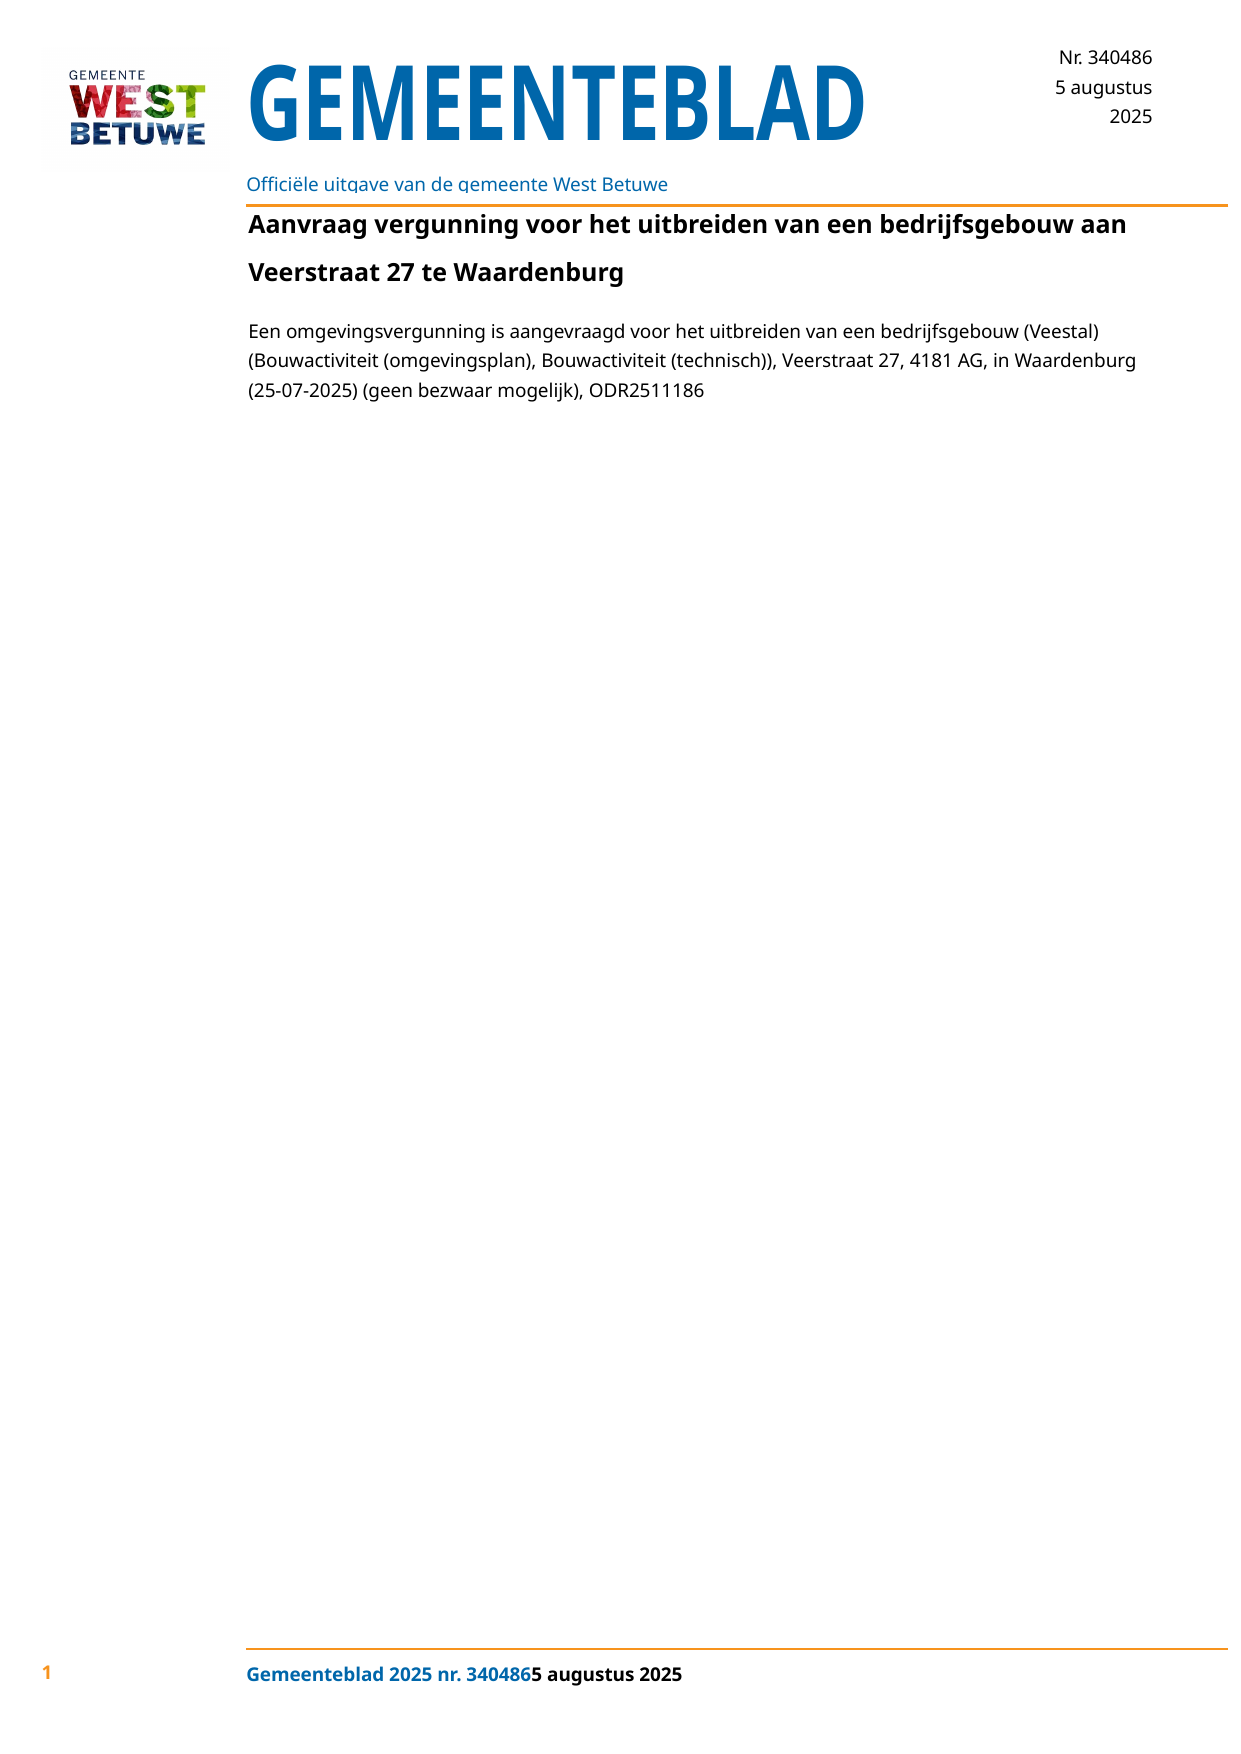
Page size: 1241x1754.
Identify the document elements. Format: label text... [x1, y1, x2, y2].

text Aanvraag vergunning voor het uitbreiden van een bedrijfsgebouw aan Veerstraat 27 te Waardenburg [248, 207, 1152, 288]
picture [41, 47, 231, 172]
text Een omgevingsvergunning is aangevraagd voor het uitbreiden van een bedrijfsgebouw (Veestal) (Bouwactiviteit (omgevingsplan), Bouwactiviteit (technisch)), Veerstraat 27, 4181 AG, in Waardenburg (25-07-2025) (geen bezwaar mogelijk), ODR2511186 [248, 318, 1152, 403]
